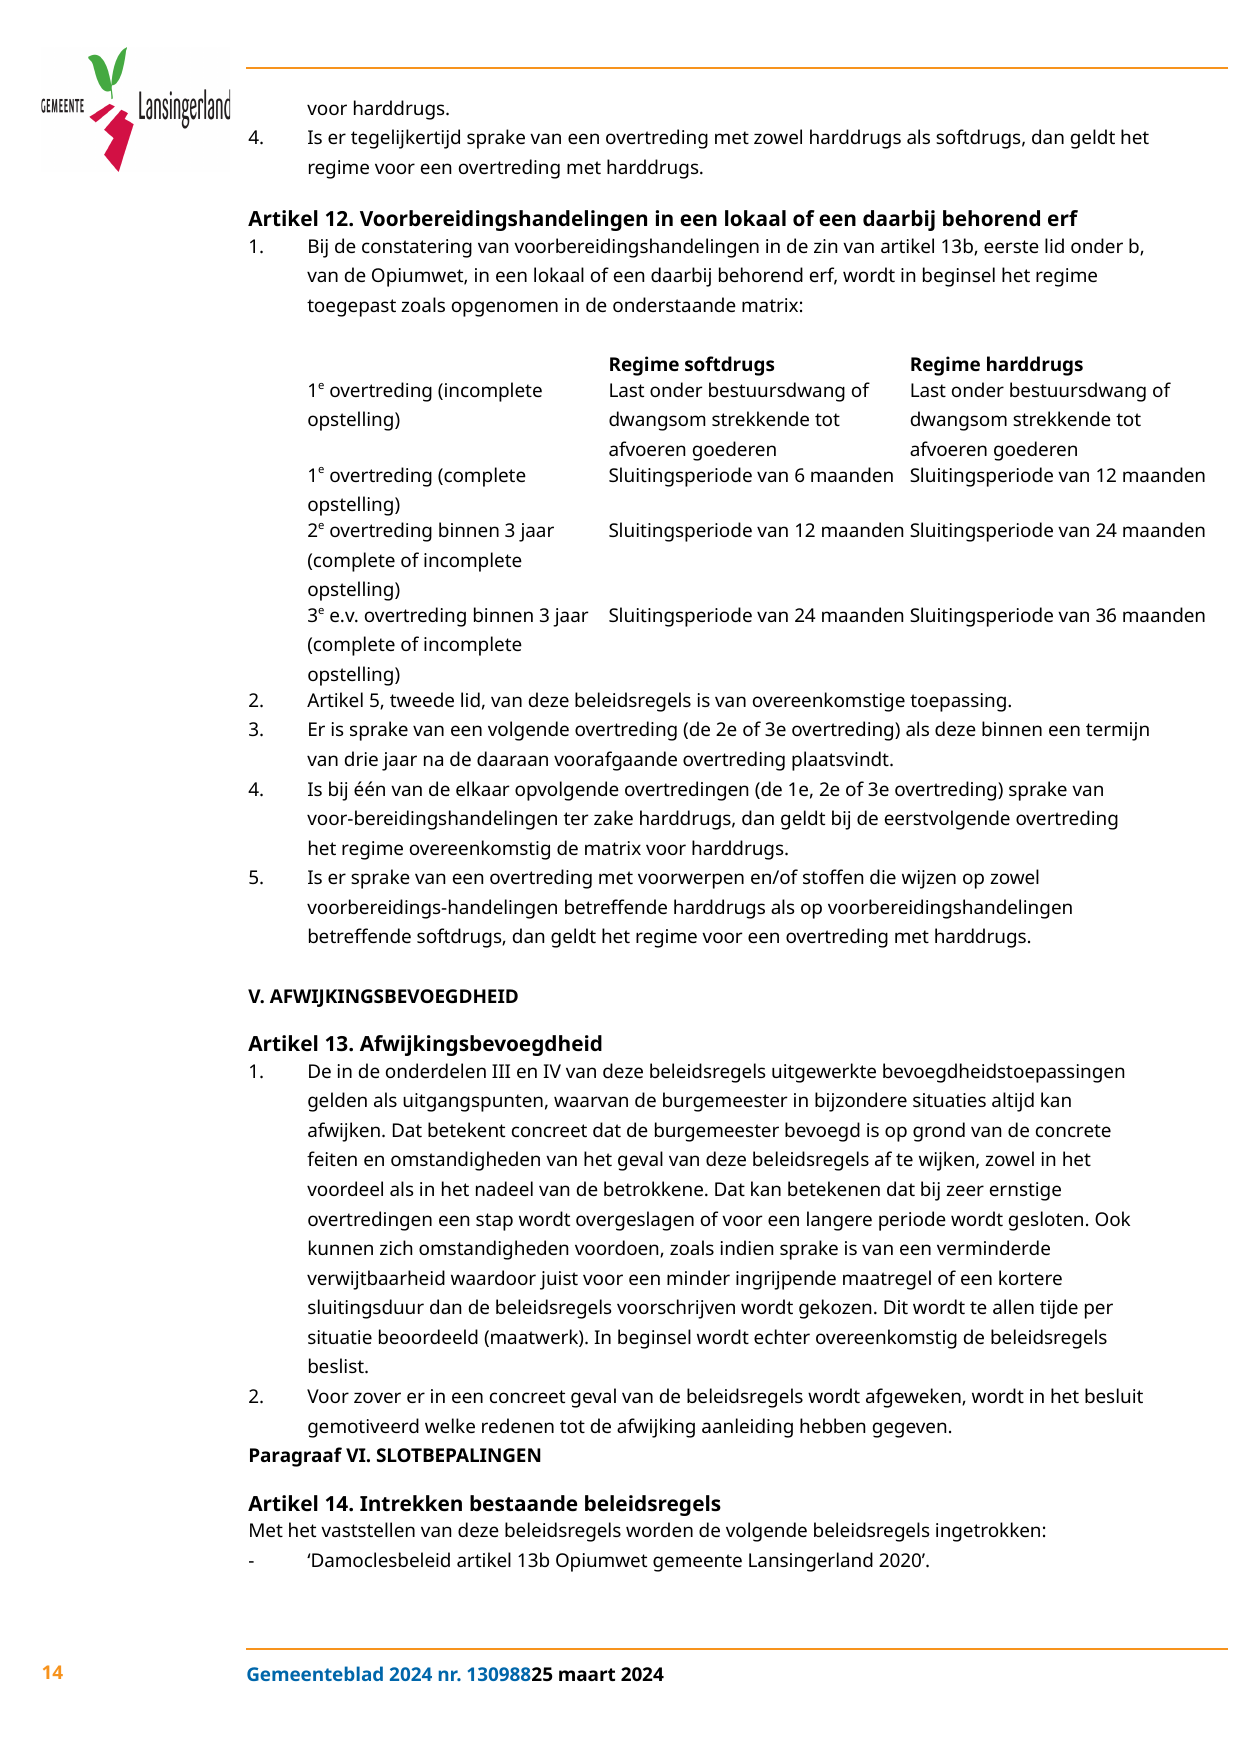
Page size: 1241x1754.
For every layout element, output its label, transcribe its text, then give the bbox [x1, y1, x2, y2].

table_cell 2e overtreding binnen 3 jaar (complete of incomplete opstelling) [307, 517, 608, 602]
text Paragraaf VI. SLOTBEPALINGEN [248, 1442, 1152, 1468]
text Artikel 12. Voorbereidingshandelingen in een lokaal of een daarbij behorend erf [248, 204, 1152, 233]
table_cell Sluitingsperiode van 36 maanden [910, 602, 1211, 687]
text Met het vaststellen van deze beleidsregels worden de volgende beleidsregels ingetrokken: [248, 1517, 1152, 1543]
list Artikel 5, tweede lid, van deze beleidsregels is van overeenkomstige toepassing. [248, 687, 1152, 713]
list voor harddrugs. [248, 95, 1152, 121]
text Artikel 14. Intrekken bestaande beleidsregels [248, 1489, 1152, 1517]
table_cell Sluitingsperiode van 24 maanden [910, 517, 1211, 602]
table_cell 1e overtreding (complete opstelling) [307, 462, 608, 517]
list Is er sprake van een overtreding met voorwerpen en/of stoffen die wijzen op zowel voorbereidings-handelingen betreffende harddrugs als op voorbereidingshandelingen betreffende softdrugs, dan geldt het regime voor een overtreding met harddrugs. [248, 864, 1152, 949]
table_cell Sluitingsperiode van 12 maanden [910, 462, 1211, 517]
text V. AFWIJKINGSBEVOEGDHEID [248, 983, 1152, 1009]
table_header Regime harddrugs [910, 351, 1211, 377]
table_cell 1e overtreding (incomplete opstelling) [307, 377, 608, 462]
table_cell Sluitingsperiode van 12 maanden [608, 517, 909, 602]
table_header Regime softdrugs [608, 351, 909, 377]
list Voor zover er in een concreet geval van de beleidsregels wordt afgeweken, wordt in het besluit gemotiveerd welke redenen tot de afwijking aanleiding hebben gegeven. [248, 1383, 1152, 1439]
table_cell Last onder bestuursdwang of dwangsom strekkende tot afvoeren goederen [910, 377, 1211, 462]
table_cell 3e e.v. overtreding binnen 3 jaar (complete of incomplete opstelling) [307, 602, 608, 687]
list De in de onderdelen III en IV van deze beleidsregels uitgewerkte bevoegdheidstoepassingen gelden als uitgangspunten, waarvan de burgemeester in bijzondere situaties altijd kan afwijken. Dat betekent concreet dat de burgemeester bevoegd is op grond van de concrete feiten en omstandigheden van het geval van deze beleidsregels af te wijken, zowel in het voordeel als in het nadeel van de betrokkene. Dat kan betekenen dat bij zeer ernstige overtredingen een stap wordt overgeslagen of voor een langere periode wordt gesloten. Ook kunnen zich omstandigheden voordoen, zoals indien sprake is van een verminderde verwijtbaarheid waardoor juist voor een minder ingrijpende maatregel of een kortere sluitingsduur dan de beleidsregels voorschrijven wordt gekozen. Dit wordt te allen tijde per situatie beoordeeld (maatwerk). In beginsel wordt echter overeenkomstig de beleidsregels beslist. [248, 1058, 1152, 1379]
picture [41, 47, 231, 172]
table_cell Sluitingsperiode van 24 maanden [608, 602, 909, 687]
table_header [307, 351, 608, 377]
table_cell Last onder bestuursdwang of dwangsom strekkende tot afvoeren goederen [608, 377, 909, 462]
list ‘Damoclesbeleid artikel 13b Opiumwet gemeente Lansingerland 2020’. [248, 1547, 1152, 1573]
list Bij de constatering van voorbereidingshandelingen in de zin van artikel 13b, eerste lid onder b, van de Opiumwet, in een lokaal of een daarbij behorend erf, wordt in beginsel het regime toegepast zoals opgenomen in de onderstaande matrix: [248, 233, 1152, 318]
table_cell Sluitingsperiode van 6 maanden [608, 462, 909, 517]
list Er is sprake van een volgende overtreding (de 2e of 3e overtreding) als deze binnen een termijn van drie jaar na de daaraan voorafgaande overtreding plaatsvindt. [248, 717, 1152, 772]
list Is bij één van de elkaar opvolgende overtredingen (de 1e, 2e of 3e overtreding) sprake van voor-bereidingshandelingen ter zake harddrugs, dan geldt bij de eerstvolgende overtreding het regime overeenkomstig de matrix voor harddrugs. [248, 776, 1152, 861]
text Artikel 13. Afwijkingsbevoegdheid [248, 1029, 1152, 1058]
list Is er tegelijkertijd sprake van een overtreding met zowel harddrugs als softdrugs, dan geldt het regime voor een overtreding met harddrugs. [248, 124, 1152, 180]
